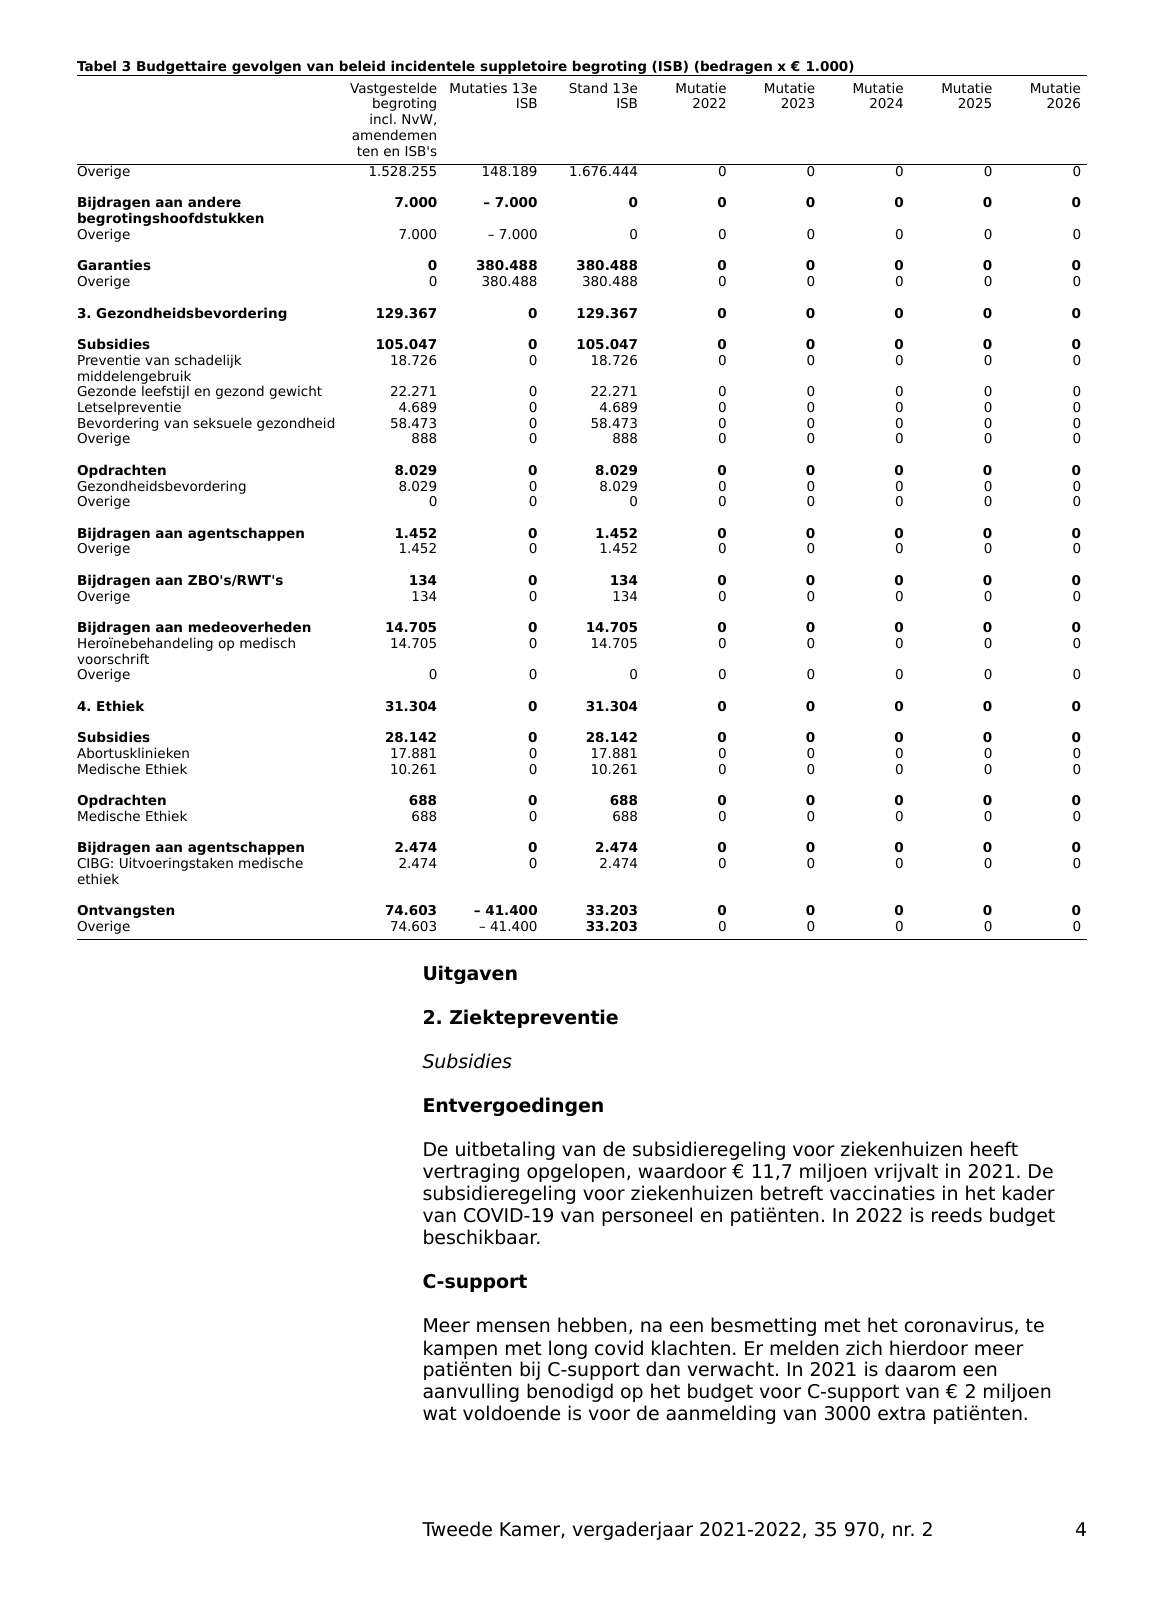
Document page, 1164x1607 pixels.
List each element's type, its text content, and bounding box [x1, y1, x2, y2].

table_cell [732, 604, 821, 620]
table_cell 0 [821, 400, 909, 416]
table_cell [543, 683, 644, 699]
table_cell [77, 243, 342, 258]
table_cell 0 [998, 479, 1087, 494]
table_cell 0 [732, 431, 821, 447]
table_cell [644, 604, 732, 620]
table_cell [644, 243, 732, 258]
table_cell 0 [644, 636, 732, 667]
table_cell 888 [543, 431, 644, 447]
table_cell 380.488 [443, 258, 543, 274]
table_cell 0 [343, 667, 443, 683]
table_cell 0 [821, 227, 909, 242]
table_cell Overige [77, 667, 342, 683]
table_cell 0 [821, 667, 909, 683]
table_cell Opdrachten [77, 463, 342, 478]
table_cell Subsidies [77, 730, 342, 746]
table_cell 0 [443, 809, 543, 824]
table_cell 0 [909, 636, 998, 667]
table_cell 74.603 [343, 903, 443, 919]
table_cell 129.367 [343, 305, 443, 321]
table_cell 58.473 [543, 416, 644, 431]
table_cell [644, 777, 732, 793]
table_cell [732, 290, 821, 305]
table_cell [343, 321, 443, 337]
table_cell [77, 76, 342, 164]
table_cell [732, 243, 821, 258]
table_cell 0 [998, 636, 1087, 667]
table_cell 0 [909, 416, 998, 431]
table_cell 31.304 [543, 699, 644, 714]
table_cell [909, 714, 998, 730]
table_cell 0 [543, 494, 644, 510]
subtitle Subsidies [422, 1051, 1087, 1073]
table_cell 134 [543, 573, 644, 588]
table_cell 0 [821, 195, 909, 227]
table_cell [343, 510, 443, 526]
table_cell 0 [732, 919, 821, 939]
table_cell 0 [821, 793, 909, 809]
table_cell 0 [998, 165, 1087, 179]
table_cell 0 [909, 353, 998, 384]
table_cell Mutatie 2025 [909, 76, 998, 164]
table_cell 0 [443, 589, 543, 604]
table_cell 0 [443, 305, 543, 321]
table_cell 0 [998, 305, 1087, 321]
table_cell [543, 243, 644, 258]
table_cell 28.142 [343, 730, 443, 746]
table_cell 0 [821, 746, 909, 762]
table_cell 0 [821, 337, 909, 353]
table_cell 0 [732, 762, 821, 777]
table_cell 17.881 [543, 746, 644, 762]
table_cell 0 [821, 856, 909, 887]
table_cell 0 [821, 305, 909, 321]
table_cell 0 [821, 589, 909, 604]
table_cell 0 [909, 258, 998, 274]
table_cell 0 [821, 165, 909, 179]
table_cell 0 [732, 494, 821, 510]
table_cell 0 [998, 400, 1087, 416]
table_cell 0 [821, 274, 909, 290]
table_cell 0 [909, 541, 998, 557]
table_cell [77, 714, 342, 730]
table_cell [443, 557, 543, 573]
table_cell 0 [821, 620, 909, 636]
table_cell [77, 777, 342, 793]
table_cell 0 [644, 274, 732, 290]
table_cell 0 [998, 573, 1087, 588]
table_cell [732, 683, 821, 699]
table_cell [998, 243, 1087, 258]
table_cell [998, 825, 1087, 840]
table_cell [443, 777, 543, 793]
table_cell [343, 714, 443, 730]
table_cell [343, 290, 443, 305]
table_cell 2.474 [543, 840, 644, 856]
table_cell 4.689 [543, 400, 644, 416]
table_cell Vastgestelde begroting incl. NvW, amendementen en ISB's [343, 76, 443, 164]
table_cell [343, 243, 443, 258]
table_cell 0 [732, 809, 821, 824]
table_cell 0 [644, 903, 732, 919]
table_cell [543, 777, 644, 793]
table_cell [343, 557, 443, 573]
table_cell 380.488 [543, 274, 644, 290]
table_cell Mutatie 2023 [732, 76, 821, 164]
table_cell [998, 777, 1087, 793]
table_cell 688 [543, 809, 644, 824]
table_cell 0 [732, 667, 821, 683]
table_cell Bijdragen aan agentschappen [77, 526, 342, 541]
table_cell 74.603 [343, 919, 443, 939]
table_cell 134 [543, 589, 644, 604]
table_cell 0 [998, 620, 1087, 636]
table_cell [543, 888, 644, 903]
table_cell 0 [644, 856, 732, 887]
table_cell [543, 557, 644, 573]
table_cell 10.261 [343, 762, 443, 777]
table_cell [732, 825, 821, 840]
table_cell 0 [644, 809, 732, 824]
table_cell 14.705 [343, 620, 443, 636]
table_cell [821, 180, 909, 195]
table_cell [644, 683, 732, 699]
table_cell 0 [909, 809, 998, 824]
table_cell [644, 825, 732, 840]
table_cell 0 [909, 746, 998, 762]
table_cell [998, 557, 1087, 573]
table_cell 0 [821, 479, 909, 494]
table_cell [343, 447, 443, 463]
table_cell [543, 604, 644, 620]
table_cell [543, 714, 644, 730]
table_cell 0 [821, 573, 909, 588]
table_cell 0 [443, 431, 543, 447]
table_cell Mutatie 2024 [821, 76, 909, 164]
table_cell Subsidies [77, 337, 342, 353]
table_cell 0 [732, 840, 821, 856]
table_cell 0 [998, 809, 1087, 824]
table_cell [998, 447, 1087, 463]
table_cell [644, 510, 732, 526]
table_cell 0 [644, 400, 732, 416]
table_cell 0 [443, 762, 543, 777]
table_cell [77, 683, 342, 699]
table_cell [909, 321, 998, 337]
table_cell 0 [644, 526, 732, 541]
table_cell [909, 777, 998, 793]
table_cell Medische Ethiek [77, 809, 342, 824]
table_cell 0 [909, 384, 998, 400]
table_cell [343, 180, 443, 195]
table_cell 134 [343, 589, 443, 604]
table_cell 33.203 [543, 903, 644, 919]
table_cell [77, 888, 342, 903]
table_cell [909, 825, 998, 840]
table_cell 0 [644, 479, 732, 494]
table_cell 0 [909, 903, 998, 919]
table_cell [998, 888, 1087, 903]
table_cell Stand 13e ISB [543, 76, 644, 164]
table_cell 0 [644, 463, 732, 478]
table_cell 1.528.255 [343, 165, 443, 179]
table_cell 0 [998, 227, 1087, 242]
table_cell 888 [343, 431, 443, 447]
table_cell 0 [732, 258, 821, 274]
table_cell [443, 510, 543, 526]
table_cell Overige [77, 919, 342, 939]
table_cell [443, 714, 543, 730]
table_cell 0 [998, 431, 1087, 447]
table_cell [998, 180, 1087, 195]
table_cell 7.000 [343, 195, 443, 227]
table_cell 0 [821, 463, 909, 478]
table_cell 0 [543, 195, 644, 227]
table_cell 0 [909, 479, 998, 494]
table_cell [443, 290, 543, 305]
table_cell [998, 510, 1087, 526]
table_cell 0 [644, 762, 732, 777]
table_cell 148.189 [443, 165, 543, 179]
table_cell [732, 777, 821, 793]
table_cell Overige [77, 431, 342, 447]
table_cell [821, 777, 909, 793]
table_cell 0 [644, 746, 732, 762]
table_cell 0 [909, 573, 998, 588]
table_cell 0 [644, 699, 732, 714]
table_cell 8.029 [543, 479, 644, 494]
table_cell 0 [998, 699, 1087, 714]
table_cell [644, 888, 732, 903]
table_cell 0 [909, 227, 998, 242]
table_cell Overige [77, 227, 342, 242]
table_cell [909, 180, 998, 195]
table_cell 0 [909, 589, 998, 604]
table_cell 0 [644, 337, 732, 353]
table_cell [821, 683, 909, 699]
table_cell Bijdragen aan agentschappen [77, 840, 342, 856]
table_cell 0 [998, 746, 1087, 762]
table_cell [77, 557, 342, 573]
table_cell 8.029 [343, 479, 443, 494]
table_cell 2.474 [343, 856, 443, 887]
table_cell [343, 888, 443, 903]
table_cell [543, 510, 644, 526]
table_cell 31.304 [343, 699, 443, 714]
table_cell Overige [77, 165, 342, 179]
table_cell 0 [998, 589, 1087, 604]
table_cell 0 [821, 919, 909, 939]
table_cell 0 [909, 699, 998, 714]
table_cell [644, 321, 732, 337]
table_cell 0 [998, 353, 1087, 384]
table_cell 0 [732, 165, 821, 179]
table_cell 0 [998, 526, 1087, 541]
table_cell [543, 447, 644, 463]
table_cell Abortusklinieken [77, 746, 342, 762]
table_cell [998, 714, 1087, 730]
table_cell 0 [644, 165, 732, 179]
table_cell 0 [821, 840, 909, 856]
table_cell [909, 557, 998, 573]
subtitle Entvergoedingen [422, 1095, 1087, 1117]
table_cell 129.367 [543, 305, 644, 321]
table_cell 0 [443, 573, 543, 588]
table_cell 0 [821, 353, 909, 384]
table_cell 0 [732, 589, 821, 604]
table_cell 22.271 [343, 384, 443, 400]
table_cell 7.000 [343, 227, 443, 242]
subtitle Uitgaven [422, 962, 1087, 984]
table_cell 0 [644, 730, 732, 746]
table_cell 0 [821, 526, 909, 541]
table_cell 0 [443, 526, 543, 541]
table_cell 0 [909, 762, 998, 777]
table_cell 0 [998, 840, 1087, 856]
table_cell 0 [644, 227, 732, 242]
table_cell 0 [644, 573, 732, 588]
table_cell [443, 888, 543, 903]
table_cell [821, 243, 909, 258]
table_cell 0 [909, 305, 998, 321]
table_cell Mutatie 2022 [644, 76, 732, 164]
table_cell [77, 447, 342, 463]
table_cell [644, 714, 732, 730]
table_cell [443, 321, 543, 337]
table_cell 0 [443, 384, 543, 400]
table_cell 0 [443, 353, 543, 384]
table_cell Bijdragen aan medeoverheden [77, 620, 342, 636]
table_cell 0 [443, 479, 543, 494]
table_cell 0 [644, 667, 732, 683]
table_cell Gezonde leefstijl en gezond gewicht [77, 384, 342, 400]
table_cell [644, 180, 732, 195]
table_cell 22.271 [543, 384, 644, 400]
table_cell [732, 714, 821, 730]
table_cell Overige [77, 589, 342, 604]
table_cell 0 [998, 416, 1087, 431]
table_cell [543, 180, 644, 195]
table_cell 0 [732, 730, 821, 746]
table_cell 0 [732, 479, 821, 494]
table_cell [343, 777, 443, 793]
table_cell Bevordering van seksuele gezondheid [77, 416, 342, 431]
table_cell Mutaties 13e ISB [443, 76, 543, 164]
table_cell 688 [543, 793, 644, 809]
table_cell 0 [909, 337, 998, 353]
table_cell 0 [543, 227, 644, 242]
table_cell 1.452 [543, 526, 644, 541]
table_cell 1.676.444 [543, 165, 644, 179]
table_cell 0 [821, 494, 909, 510]
table_cell 0 [821, 431, 909, 447]
table_cell 0 [909, 274, 998, 290]
table_cell [732, 510, 821, 526]
table_cell Overige [77, 494, 342, 510]
table_cell 0 [443, 337, 543, 353]
table_cell [909, 243, 998, 258]
table_cell – 41.400 [443, 919, 543, 939]
table_cell 0 [644, 305, 732, 321]
table_cell 0 [821, 636, 909, 667]
table_cell 0 [732, 195, 821, 227]
table_cell – 41.400 [443, 903, 543, 919]
table_cell 380.488 [443, 274, 543, 290]
table_cell 0 [644, 589, 732, 604]
table_cell 4.689 [343, 400, 443, 416]
table_cell 0 [909, 195, 998, 227]
table_cell Overige [77, 541, 342, 557]
table_cell 0 [732, 636, 821, 667]
table_cell [821, 825, 909, 840]
table_cell CIBG: Uitvoeringstaken medische ethiek [77, 856, 342, 887]
text De uitbetaling van de subsidieregeling voor ziekenhuizen heeft vertraging opgelopen, waardoor € 11,7 miljoen vrijvalt in 2021. De subsidieregeling voor ziekenhuizen betreft vaccinaties in het kader van COVID-19 van personeel en patiënten. In 2022 is reeds budget beschikbaar. [422, 1139, 1087, 1249]
table_cell 0 [732, 400, 821, 416]
table_cell 0 [909, 919, 998, 939]
table_cell 0 [343, 258, 443, 274]
table_cell [443, 447, 543, 463]
table_cell 0 [821, 809, 909, 824]
table_cell 0 [443, 463, 543, 478]
table_cell [909, 290, 998, 305]
table_cell [343, 683, 443, 699]
table_cell [77, 290, 342, 305]
table_cell [909, 604, 998, 620]
table_cell [821, 888, 909, 903]
table_cell [909, 447, 998, 463]
table_cell [644, 290, 732, 305]
table_cell 0 [732, 463, 821, 478]
table_cell Ontvangsten [77, 903, 342, 919]
table_cell 28.142 [543, 730, 644, 746]
table_cell [998, 604, 1087, 620]
table_cell 0 [909, 494, 998, 510]
table_cell 0 [644, 258, 732, 274]
table_cell 0 [909, 793, 998, 809]
table_cell 0 [732, 526, 821, 541]
table_cell 0 [732, 856, 821, 887]
table_cell [732, 447, 821, 463]
table_cell 33.203 [543, 919, 644, 939]
table_cell [443, 604, 543, 620]
table_cell 2.474 [343, 840, 443, 856]
table_cell 2.474 [543, 856, 644, 887]
table_cell 0 [443, 699, 543, 714]
table_cell [732, 557, 821, 573]
table_cell 0 [732, 746, 821, 762]
table_cell 0 [732, 793, 821, 809]
table_cell 0 [732, 573, 821, 588]
table_cell 0 [644, 919, 732, 939]
table_cell 0 [732, 541, 821, 557]
table_cell 0 [644, 416, 732, 431]
table_cell 0 [998, 919, 1087, 939]
table_cell [543, 825, 644, 840]
table_cell 0 [443, 730, 543, 746]
table_cell [543, 321, 644, 337]
table_cell 0 [821, 903, 909, 919]
table_cell [821, 557, 909, 573]
table_cell 0 [732, 274, 821, 290]
table_cell [77, 604, 342, 620]
text Meer mensen hebben, na een besmetting met het coronavirus, te kampen met long covid klachten. Er melden zich hierdoor meer patiënten bij C-support dan verwacht. In 2021 is daarom een aanvulling benodigd op het budget voor C-support van € 2 miljoen wat voldoende is voor de aanmelding van 3000 extra patiënten. [422, 1315, 1087, 1425]
table_cell 688 [343, 809, 443, 824]
table_cell 0 [909, 840, 998, 856]
table_cell 0 [998, 337, 1087, 353]
table_cell 134 [343, 573, 443, 588]
table_cell [443, 243, 543, 258]
table_cell 0 [732, 227, 821, 242]
table_cell [644, 447, 732, 463]
table_cell 0 [343, 494, 443, 510]
table_cell 18.726 [543, 353, 644, 384]
table_cell 0 [443, 840, 543, 856]
table_cell [998, 321, 1087, 337]
table_cell 0 [909, 667, 998, 683]
table_cell [543, 290, 644, 305]
table_cell 0 [644, 840, 732, 856]
table_cell 0 [998, 274, 1087, 290]
table_cell 0 [821, 699, 909, 714]
table_cell 14.705 [543, 636, 644, 667]
table_cell 0 [732, 353, 821, 384]
table_cell Bijdragen aan andere begrotingshoofdstukken [77, 195, 342, 227]
table_cell 105.047 [543, 337, 644, 353]
table_cell Letselpreventie [77, 400, 342, 416]
table_cell 1.452 [343, 541, 443, 557]
table_cell 58.473 [343, 416, 443, 431]
table_cell 0 [644, 494, 732, 510]
table_cell 688 [343, 793, 443, 809]
table_cell [732, 180, 821, 195]
table_cell [821, 714, 909, 730]
table_cell [443, 825, 543, 840]
table_cell Mutatie 2026 [998, 76, 1087, 164]
table_cell 0 [644, 195, 732, 227]
table_cell 0 [998, 494, 1087, 510]
table_cell 0 [998, 903, 1087, 919]
table_cell 0 [644, 620, 732, 636]
table_cell 0 [732, 416, 821, 431]
table_cell Medische Ethiek [77, 762, 342, 777]
table_cell 0 [543, 667, 644, 683]
table_cell Preventie van schadelijk middelengebruik [77, 353, 342, 384]
table_cell 0 [821, 762, 909, 777]
table_cell 0 [644, 431, 732, 447]
table_cell 0 [443, 541, 543, 557]
table_cell 0 [644, 541, 732, 557]
table_header Tabel 3 Budgettaire gevolgen van beleid incidentele suppletoire begroting (ISB) (bedragen x € 1.000) [77, 59, 1087, 75]
table_cell 0 [909, 730, 998, 746]
table_cell 0 [998, 258, 1087, 274]
table_cell 0 [998, 463, 1087, 478]
subtitle 2. Ziektepreventie [422, 1007, 1087, 1029]
table_cell 0 [909, 431, 998, 447]
table_cell [821, 290, 909, 305]
table_cell 0 [443, 856, 543, 887]
table_cell [77, 510, 342, 526]
table_cell 0 [732, 903, 821, 919]
table_cell 105.047 [343, 337, 443, 353]
table_cell Opdrachten [77, 793, 342, 809]
table_cell 0 [998, 856, 1087, 887]
table_cell [821, 321, 909, 337]
table_cell 0 [443, 416, 543, 431]
table_cell 0 [343, 274, 443, 290]
table_cell 0 [644, 793, 732, 809]
table_cell [998, 683, 1087, 699]
table_cell 0 [909, 165, 998, 179]
table_cell 0 [909, 463, 998, 478]
table_cell 0 [732, 699, 821, 714]
subtitle C-support [422, 1271, 1087, 1293]
table_cell 0 [998, 730, 1087, 746]
table_cell 0 [443, 494, 543, 510]
table_cell 14.705 [543, 620, 644, 636]
table_cell [77, 825, 342, 840]
table_cell 0 [821, 730, 909, 746]
table_cell Bijdragen aan ZBO's/RWT's [77, 573, 342, 588]
table_cell 0 [443, 400, 543, 416]
table_cell 0 [998, 384, 1087, 400]
table_cell 1.452 [543, 541, 644, 557]
table_cell [343, 604, 443, 620]
table_cell 0 [821, 258, 909, 274]
table_cell [443, 683, 543, 699]
table_cell 0 [443, 667, 543, 683]
table_cell 0 [998, 793, 1087, 809]
table_cell [821, 604, 909, 620]
table_cell 0 [732, 384, 821, 400]
table_cell 0 [998, 541, 1087, 557]
table_cell 0 [732, 305, 821, 321]
table_cell 10.261 [543, 762, 644, 777]
table_cell 0 [443, 620, 543, 636]
table_cell 4. Ethiek [77, 699, 342, 714]
table_cell 0 [443, 636, 543, 667]
table_cell 0 [998, 762, 1087, 777]
table_cell 1.452 [343, 526, 443, 541]
table_cell [644, 557, 732, 573]
table_cell Gezondheidsbevordering [77, 479, 342, 494]
table_cell 0 [909, 620, 998, 636]
table_cell 8.029 [343, 463, 443, 478]
table_cell 0 [821, 384, 909, 400]
table_cell 0 [909, 526, 998, 541]
table_cell [77, 321, 342, 337]
table_cell 0 [732, 620, 821, 636]
table_cell [909, 510, 998, 526]
table_cell [909, 888, 998, 903]
table_cell 0 [909, 856, 998, 887]
table_cell [77, 180, 342, 195]
table_cell [343, 825, 443, 840]
table_cell 0 [998, 667, 1087, 683]
table_cell 17.881 [343, 746, 443, 762]
table_cell 0 [443, 746, 543, 762]
table_cell Garanties [77, 258, 342, 274]
table_cell [443, 180, 543, 195]
table_cell – 7.000 [443, 227, 543, 242]
table_cell 8.029 [543, 463, 644, 478]
table_cell 0 [821, 416, 909, 431]
table_cell Overige [77, 274, 342, 290]
table_cell 18.726 [343, 353, 443, 384]
table_cell – 7.000 [443, 195, 543, 227]
table_cell [998, 290, 1087, 305]
table_cell [909, 683, 998, 699]
table_cell 0 [998, 195, 1087, 227]
table_cell 0 [644, 353, 732, 384]
table_cell 0 [644, 384, 732, 400]
table_cell 14.705 [343, 636, 443, 667]
table_cell 0 [909, 400, 998, 416]
table_cell 0 [821, 541, 909, 557]
table_cell 0 [732, 337, 821, 353]
table_cell 0 [443, 793, 543, 809]
table_cell Heroïnebehandeling op medisch voorschrift [77, 636, 342, 667]
table_cell [821, 510, 909, 526]
table_cell [732, 321, 821, 337]
table_cell 3. Gezondheidsbevordering [77, 305, 342, 321]
table_cell [821, 447, 909, 463]
table_cell [732, 888, 821, 903]
table_cell 380.488 [543, 258, 644, 274]
